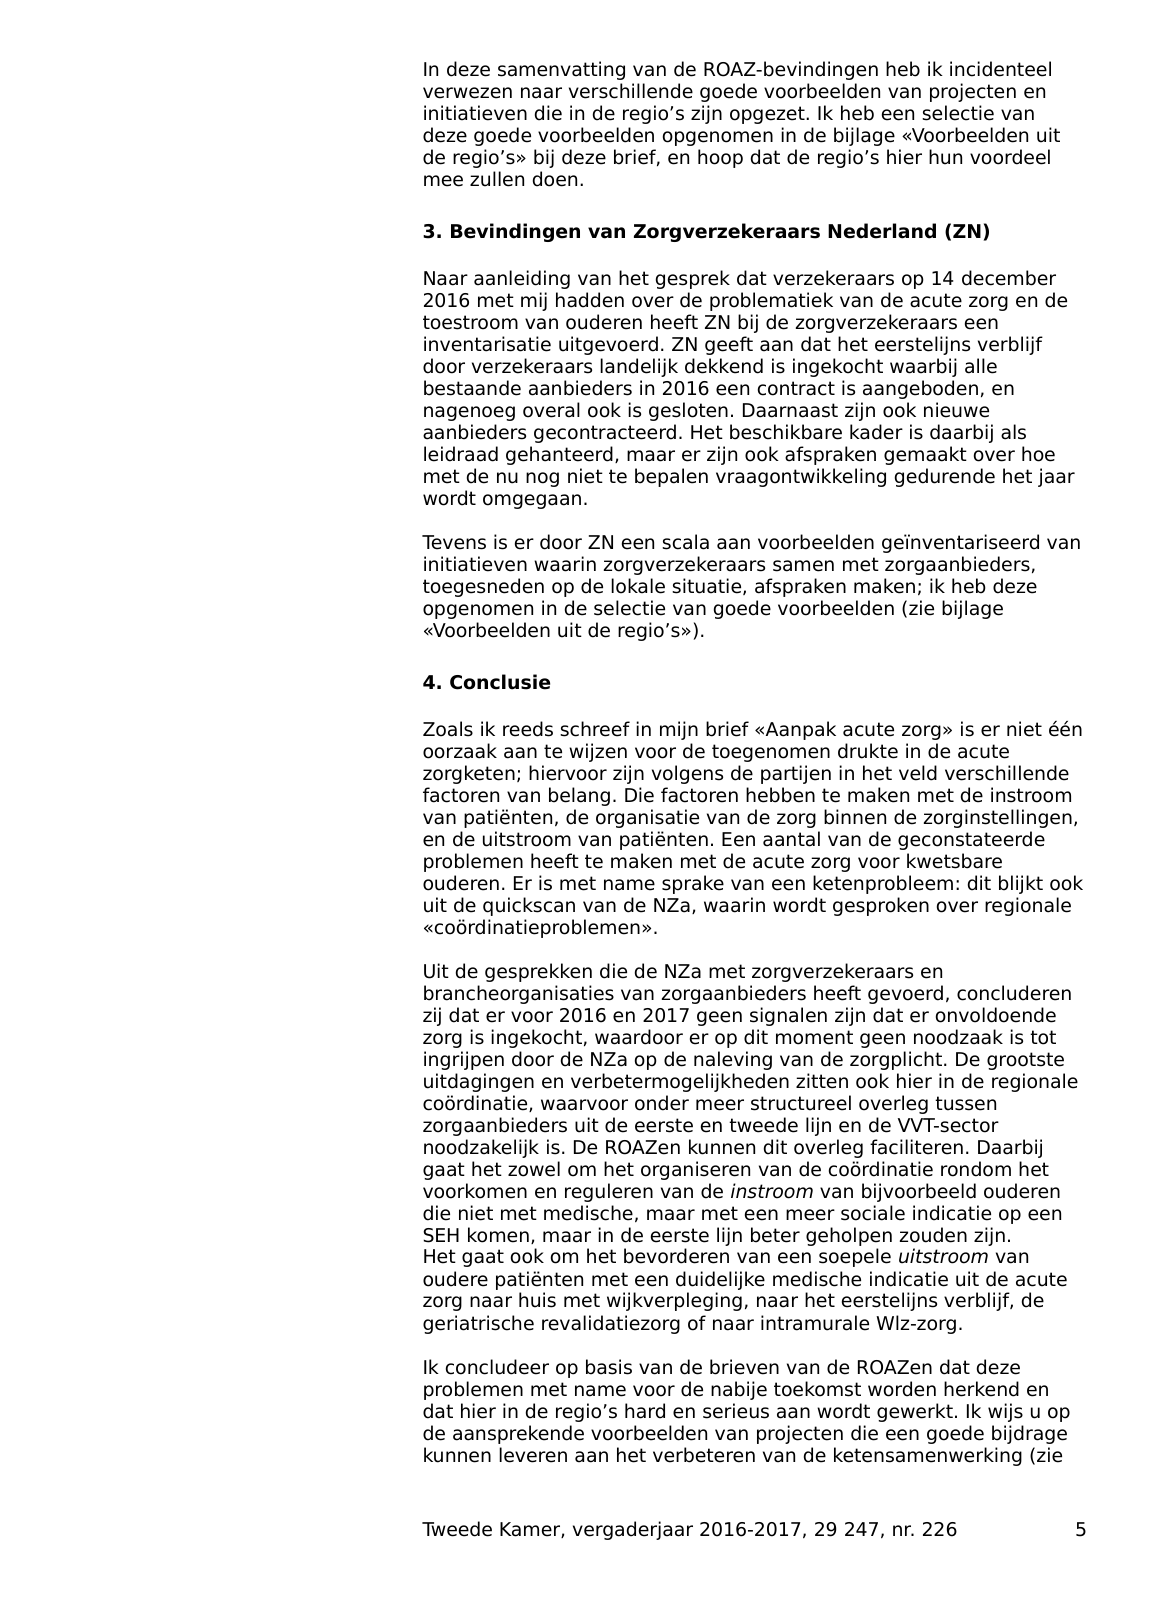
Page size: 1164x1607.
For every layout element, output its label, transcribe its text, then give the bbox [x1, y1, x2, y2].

text Zoals ik reeds schreef in mijn brief «Aanpak acute zorg» is er niet één oorzaak aan te wijzen voor de toegenomen drukte in de acute zorgketen; hiervoor zijn volgens de partijen in het veld verschillende factoren van belang. Die factoren hebben te maken met de instroom van patiënten, de organisatie van de zorg binnen de zorginstellingen, en de uitstroom van patiënten. Een aantal van de geconstateerde problemen heeft te maken met de acute zorg voor kwetsbare ouderen. Er is met name sprake van een ketenprobleem: dit blijkt ook uit de quickscan van de NZa, waarin wordt gesproken over regionale «coördinatieproblemen». [422, 719, 1087, 938]
text Naar aanleiding van het gesprek dat verzekeraars op 14 december 2016 met mij hadden over de problematiek van de acute zorg en de toestroom van ouderen heeft ZN bij de zorgverzekeraars een inventarisatie uitgevoerd. ZN geeft aan dat het eerstelijns verblijf door verzekeraars landelijk dekkend is ingekocht waarbij alle bestaande aanbieders in 2016 een contract is aangeboden, en nagenoeg overal ook is gesloten. Daarnaast zijn ook nieuwe aanbieders gecontracteerd. Het beschikbare kader is daarbij als leidraad gehanteerd, maar er zijn ook afspraken gemaakt over hoe met de nu nog niet te bepalen vraagontwikkeling gedurende het jaar wordt omgegaan. [422, 268, 1087, 510]
text In deze samenvatting van de ROAZ-bevindingen heb ik incidenteel verwezen naar verschillende goede voorbeelden van projecten en initiatieven die in de regio’s zijn opgezet. Ik heb een selectie van deze goede voorbeelden opgenomen in de bijlage «Voorbeelden uit de regio’s» bij deze brief, en hoop dat de regio’s hier hun voordeel mee zullen doen. [422, 59, 1087, 191]
text Het gaat ook om het bevorderen van een soepele uitstroom van oudere patiënten met een duidelijke medische indicatie uit de acute zorg naar huis met wijkverpleging, naar het eerstelijns verblijf, de geriatrische revalidatiezorg of naar intramurale Wlz-zorg. [422, 1246, 1087, 1334]
text Ik concludeer op basis van de brieven van de ROAZen dat deze problemen met name voor de nabije toekomst worden herkend en dat hier in de regio’s hard en serieus aan wordt gewerkt. Ik wijs u op de aansprekende voorbeelden van projecten die een goede bijdrage kunnen leveren aan het verbeteren van de ketensamenwerking (zie [422, 1357, 1087, 1466]
subtitle 3. Bevindingen van Zorgverzekeraars Nederland (ZN) [422, 221, 1087, 243]
subtitle 4. Conclusie [422, 672, 1087, 694]
text Tevens is er door ZN een scala aan voorbeelden geïnventariseerd van initiatieven waarin zorgverzekeraars samen met zorgaanbieders, toegesneden op de lokale situatie, afspraken maken; ik heb deze opgenomen in de selectie van goede voorbeelden (zie bijlage «Voorbeelden uit de regio’s»). [422, 532, 1087, 642]
text Uit de gesprekken die de NZa met zorgverzekeraars en brancheorganisaties van zorgaanbieders heeft gevoerd, concluderen zij dat er voor 2016 en 2017 geen signalen zijn dat er onvoldoende zorg is ingekocht, waardoor er op dit moment geen noodzaak is tot ingrijpen door de NZa op de naleving van de zorgplicht. De grootste uitdagingen en verbetermogelijkheden zitten ook hier in de regionale coördinatie, waarvoor onder meer structureel overleg tussen zorgaanbieders uit de eerste en tweede lijn en de VVT-sector noodzakelijk is. De ROAZen kunnen dit overleg faciliteren. Daarbij gaat het zowel om het organiseren van de coördinatie rondom het voorkomen en reguleren van de instroom van bijvoorbeeld ouderen die niet met medische, maar met een meer sociale indicatie op een SEH komen, maar in de eerste lijn beter geholpen zouden zijn. [422, 961, 1087, 1246]
